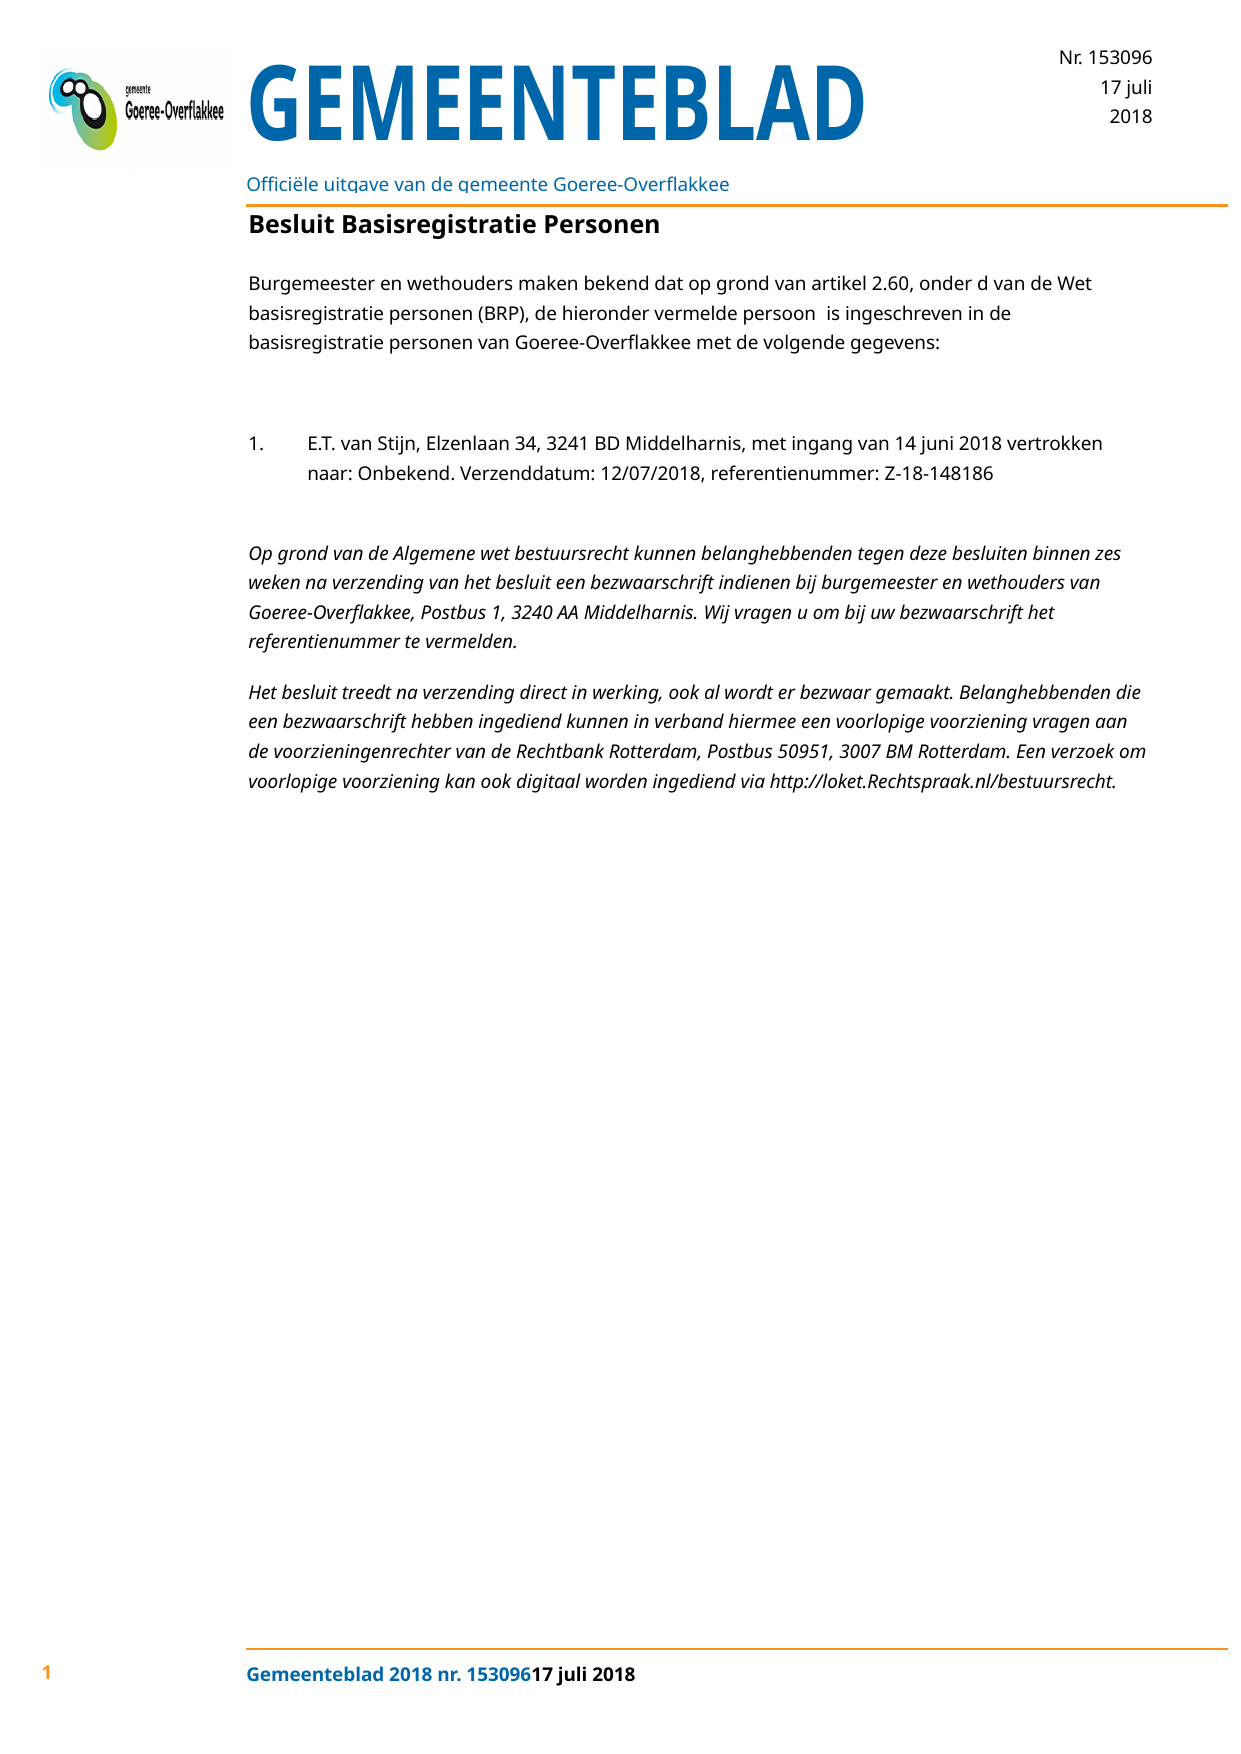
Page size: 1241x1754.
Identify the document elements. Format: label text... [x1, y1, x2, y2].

text Besluit Basisregistratie Personen [248, 207, 1152, 241]
text Burgemeester en wethouders maken bekend dat op grond van artikel 2.60, onder d van de Wet basisregistratie personen (BRP), de hieronder vermelde persoon is ingeschreven in de basisregistratie personen van Goeree-Overflakkee met de volgende gegevens: [248, 270, 1152, 355]
text Op grond van de Algemene wet bestuursrecht kunnen belanghebbenden tegen deze besluiten binnen zes weken na verzending van het besluit een bezwaarschrift indienen bij burgemeester en wethouders van Goeree-Overflakkee, Postbus 1, 3240 AA Middelharnis. Wij vragen u om bij uw bezwaarschrift het referentienummer te vermelden. [248, 540, 1152, 654]
text Het besluit treedt na verzending direct in werking, ook al wordt er bezwaar gemaakt. Belanghebbenden die een bezwaarschrift hebben ingediend kunnen in verband hiermee een voorlopige voorziening vragen aan de voorzieningenrechter van de Rechtbank Rotterdam, Postbus 50951, 3007 BM Rotterdam. Een verzoek om voorlopige voorziening kan ook digitaal worden ingediend via http://loket.Rechtspraak.nl/bestuursrecht. [248, 679, 1152, 793]
picture [41, 47, 231, 172]
list E.T. van Stijn, Elzenlaan 34, 3241 BD Middelharnis, met ingang van 14 juni 2018 vertrokken naar: Onbekend. Verzenddatum: 12/07/2018, referentienummer: Z-18-148186 [248, 430, 1152, 486]
